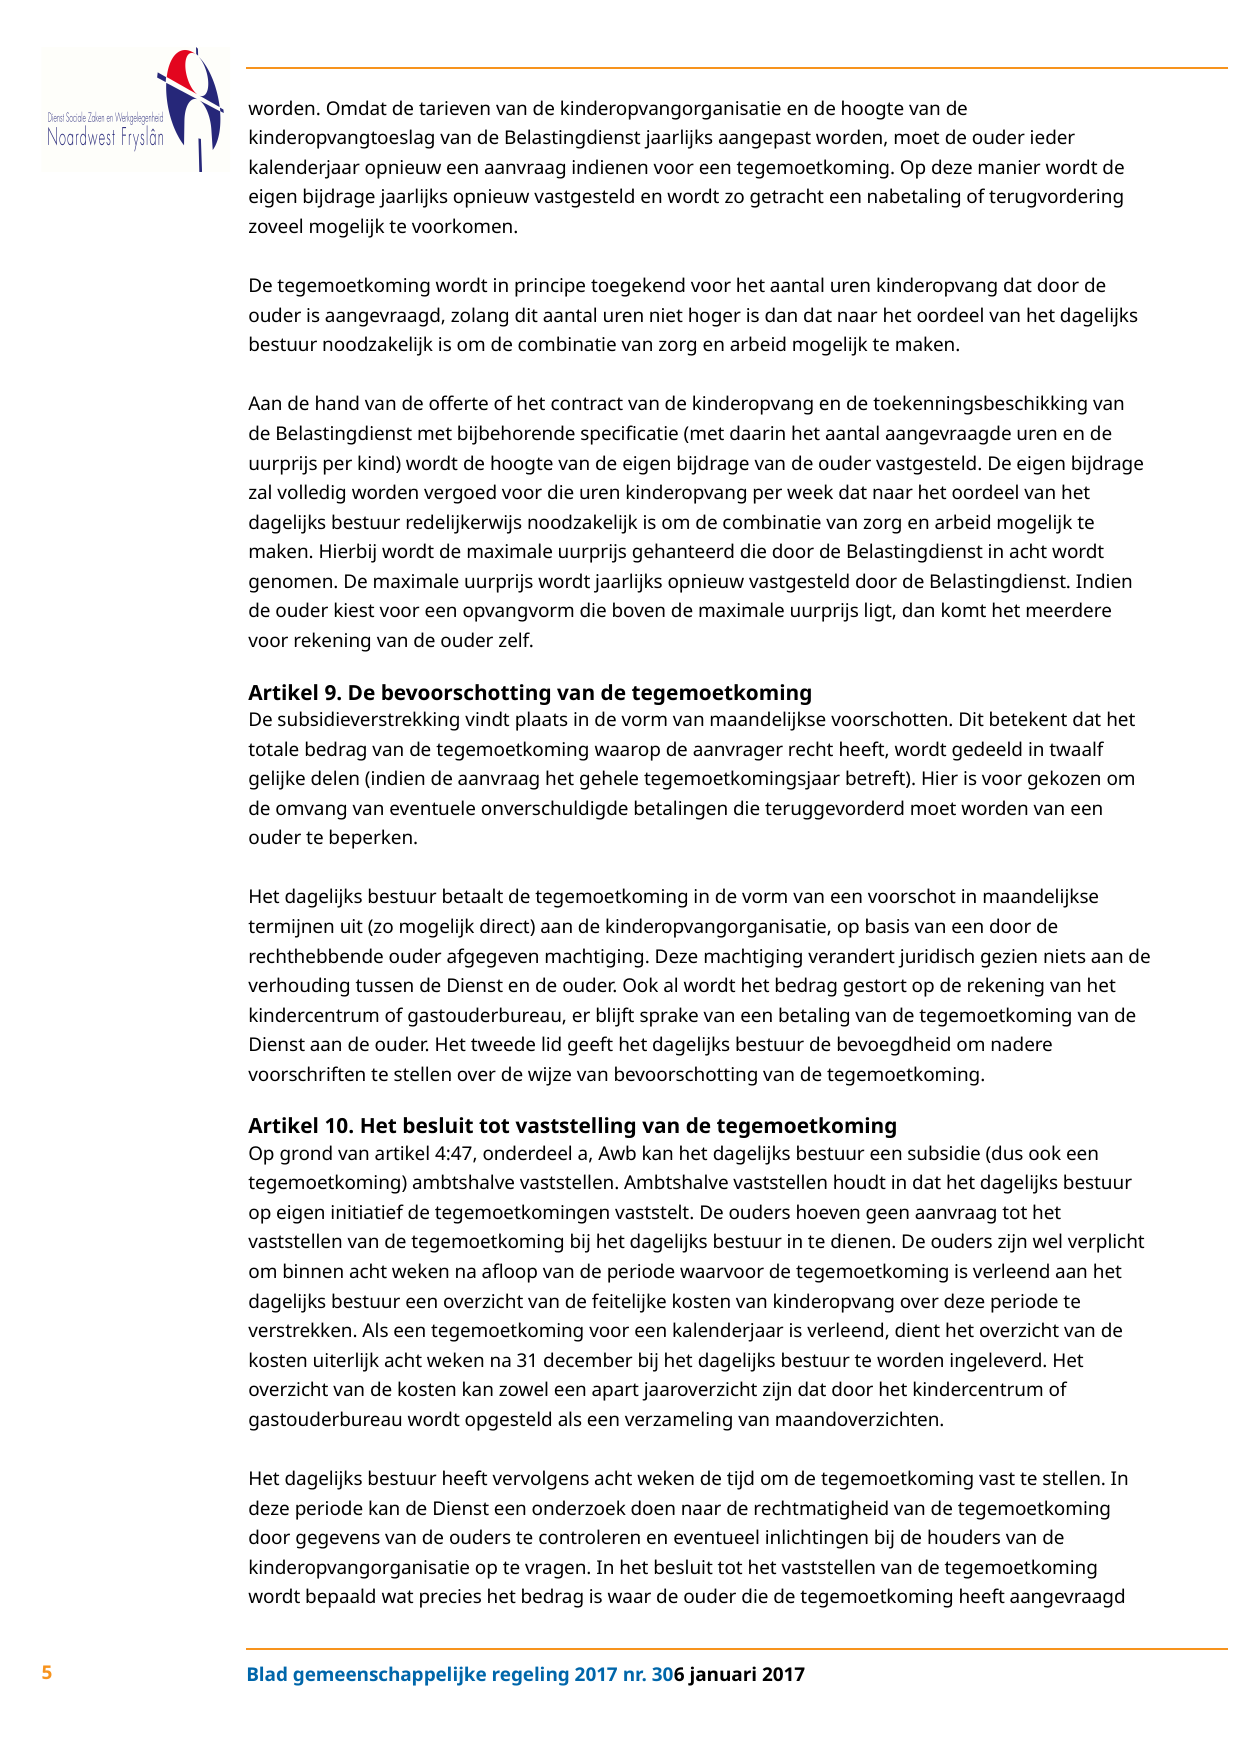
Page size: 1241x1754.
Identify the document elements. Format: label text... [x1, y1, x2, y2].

picture [41, 47, 231, 172]
text Aan de hand van de offerte of het contract van de kinderopvang en de toekenningsbeschikking van de Belastingdienst met bijbehorende specificatie (met daarin het aantal aangevraagde uren en de uurprijs per kind) wordt de hoogte van de eigen bijdrage van de ouder vastgesteld. De eigen bijdrage zal volledig worden vergoed voor die uren kinderopvang per week dat naar het oordeel van het dagelijks bestuur redelijkerwijs noodzakelijk is om de combinatie van zorg en arbeid mogelijk te maken. Hierbij wordt de maximale uurprijs gehanteerd die door de Belastingdienst in acht wordt genomen. De maximale uurprijs wordt jaarlijks opnieuw vastgesteld door de Belastingdienst. Indien de ouder kiest voor een opvangvorm die boven de maximale uurprijs ligt, dan komt het meerdere voor rekening van de ouder zelf. [248, 391, 1152, 653]
text Artikel 10. Het besluit tot vaststelling van de tegemoetkoming [248, 1112, 1152, 1140]
text Het dagelijks bestuur betaalt de tegemoetkoming in de vorm van een voorschot in maandelijkse termijnen uit (zo mogelijk direct) aan de kinderopvangorganisatie, op basis van een door de rechthebbende ouder afgegeven machtiging. Deze machtiging verandert juridisch gezien niets aan de verhouding tussen de Dienst en de ouder. Ook al wordt het bedrag gestort op de rekening van het kindercentrum of gastouderbureau, er blijft sprake van een betaling van de tegemoetkoming van de Dienst aan de ouder. Het tweede lid geeft het dagelijks bestuur de bevoegdheid om nadere voorschriften te stellen over de wijze van bevoorschotting van de tegemoetkoming. [248, 884, 1152, 1087]
text Het dagelijks bestuur heeft vervolgens acht weken de tijd om de tegemoetkoming vast te stellen. In deze periode kan de Dienst een onderzoek doen naar de rechtmatigheid van de tegemoetkoming door gegevens van de ouders te controleren en eventueel inlichtingen bij de houders van de kinderopvangorganisatie op te vragen. In het besluit tot het vaststellen van de tegemoetkoming wordt bepaald wat precies het bedrag is waar de ouder die de tegemoetkoming heeft aangevraagd [248, 1465, 1152, 1609]
text worden. Omdat de tarieven van de kinderopvangorganisatie en de hoogte van de kinderopvangtoeslag van de Belastingdienst jaarlijks aangepast worden, moet de ouder ieder kalenderjaar opnieuw een aanvraag indienen voor een tegemoetkoming. Op deze manier wordt de eigen bijdrage jaarlijks opnieuw vastgesteld en wordt zo getracht een nabetaling of terugvordering zoveel mogelijk te voorkomen. [248, 95, 1152, 239]
text Artikel 9. De bevoorschotting van de tegemoetkoming [248, 678, 1152, 706]
text De tegemoetkoming wordt in principe toegekend voor het aantal uren kinderopvang dat door de ouder is aangevraagd, zolang dit aantal uren niet hoger is dan dat naar het oordeel van het dagelijks bestuur noodzakelijk is om de combinatie van zorg en arbeid mogelijk te maken. [248, 272, 1152, 357]
text Op grond van artikel 4:47, onderdeel a, Awb kan het dagelijks bestuur een subsidie (dus ook een tegemoetkoming) ambtshalve vaststellen. Ambtshalve vaststellen houdt in dat het dagelijks bestuur op eigen initiatief de tegemoetkomingen vaststelt. De ouders hoeven geen aanvraag tot het vaststellen van de tegemoetkoming bij het dagelijks bestuur in te dienen. De ouders zijn wel verplicht om binnen acht weken na afloop van de periode waarvoor de tegemoetkoming is verleend aan het dagelijks bestuur een overzicht van de feitelijke kosten van kinderopvang over deze periode te verstrekken. Als een tegemoetkoming voor een kalenderjaar is verleend, dient het overzicht van de kosten uiterlijk acht weken na 31 december bij het dagelijks bestuur te worden ingeleverd. Het overzicht van de kosten kan zowel een apart jaaroverzicht zijn dat door het kindercentrum of gastouderbureau wordt opgesteld als een verzameling van maandoverzichten. [248, 1140, 1152, 1432]
text De subsidieverstrekking vindt plaats in de vorm van maandelijkse voorschotten. Dit betekent dat het totale bedrag van de tegemoetkoming waarop de aanvrager recht heeft, wordt gedeeld in twaalf gelijke delen (indien de aanvraag het gehele tegemoetkomingsjaar betreft). Hier is voor gekozen om de omvang van eventuele onverschuldigde betalingen die teruggevorderd moet worden van een ouder te beperken. [248, 706, 1152, 850]
